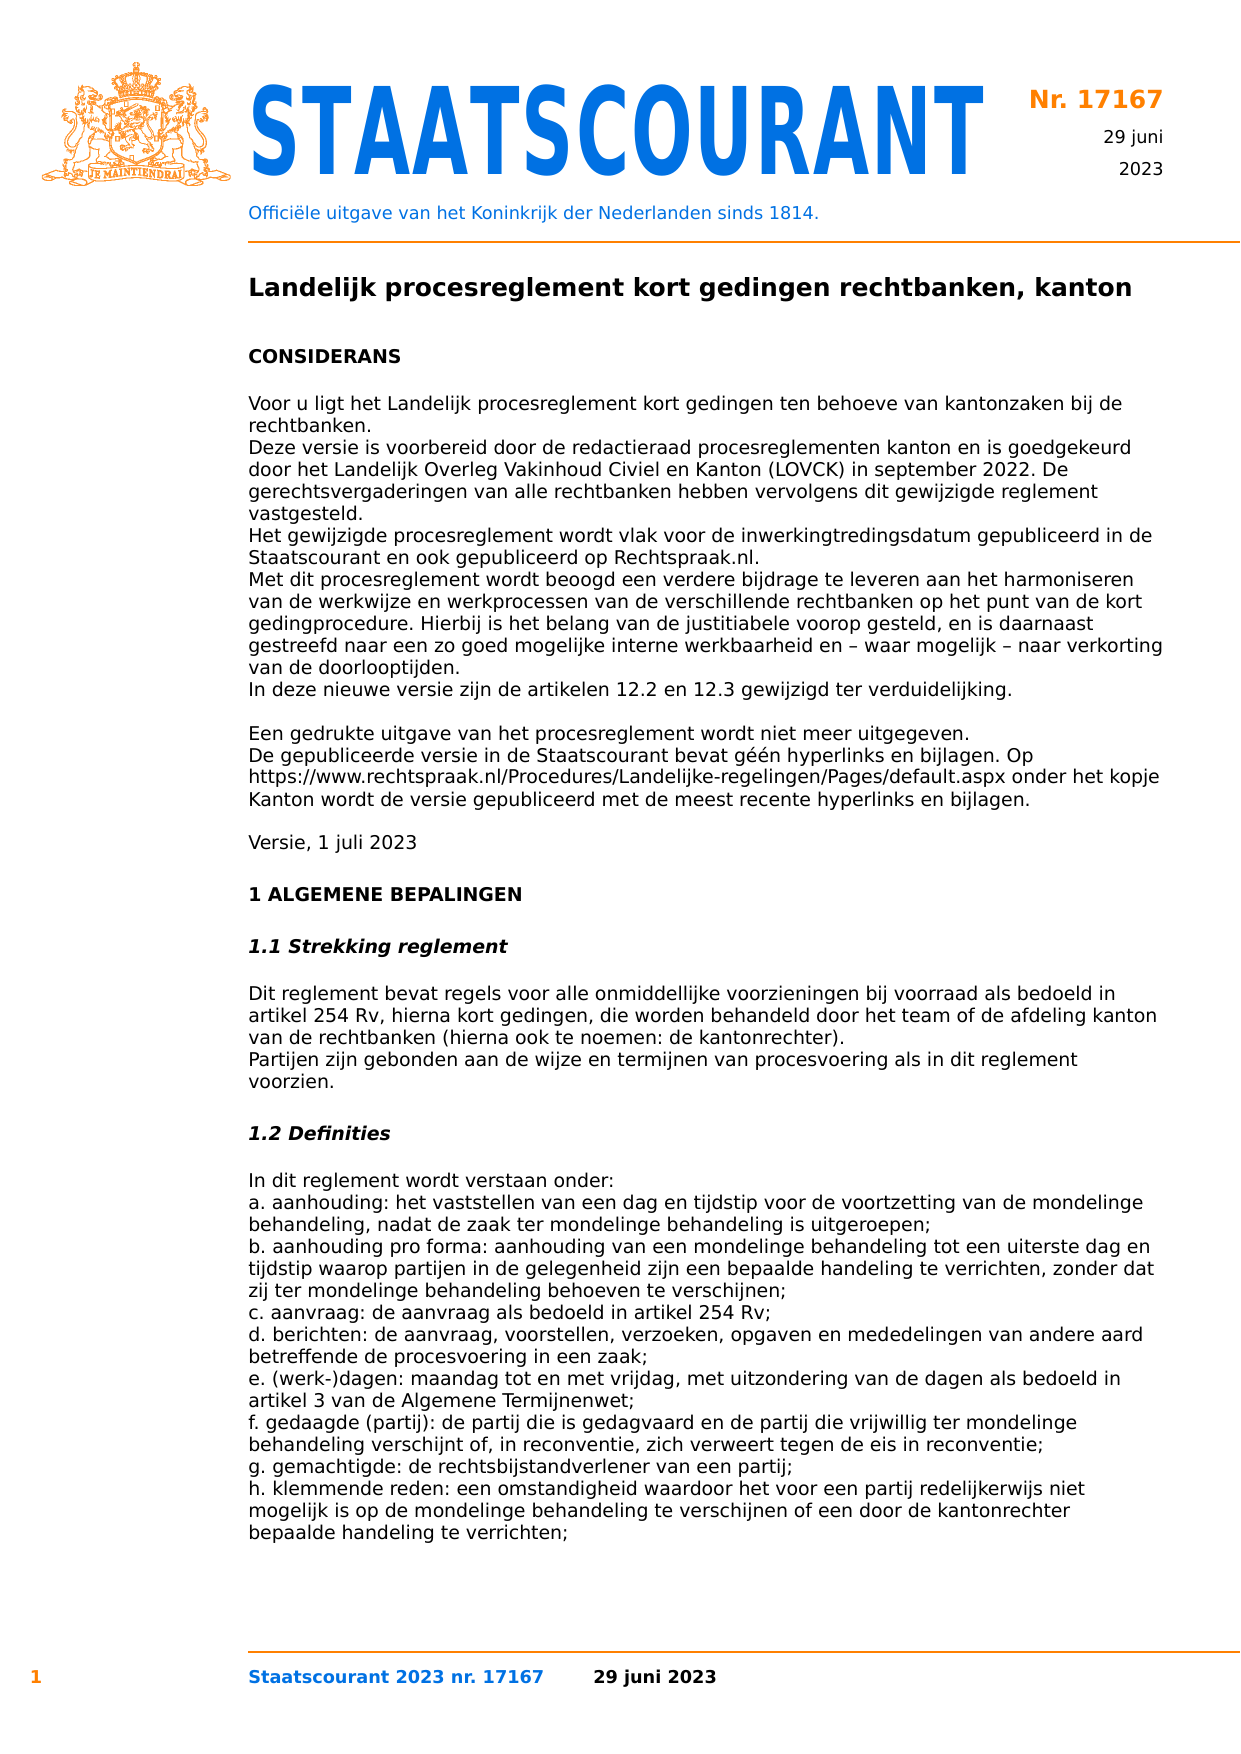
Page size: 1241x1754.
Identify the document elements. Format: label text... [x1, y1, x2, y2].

text b. aanhouding pro forma: aanhouding van een mondelinge behandeling tot een uiterste dag en tijdstip waarop partijen in de gelegenheid zijn een bepaalde handeling te verrichten, zonder dat zij ter mondelinge behandeling behoeven te verschijnen; [248, 1236, 1163, 1302]
picture [41, 62, 231, 186]
subtitle CONSIDERANS [248, 346, 1163, 368]
table_header [25, 62, 248, 241]
text h. klemmende reden: een omstandigheid waardoor het voor een partij redelijkerwijs niet mogelijk is op de mondelinge behandeling te verschijnen of een door de kantonrechter bepaalde handeling te verrichten; [248, 1478, 1163, 1544]
text Het gewijzigde procesreglement wordt vlak voor de inwerkingtredingsdatum gepubliceerd in de Staatscourant en ook gepubliceerd op Rechtspraak.nl. [248, 525, 1163, 569]
text Deze versie is voorbereid door de redactieraad procesreglementen kanton en is goedgekeurd door het Landelijk Overleg Vakinhoud Civiel en Kanton (LOVCK) in september 2022. De gerechtsvergaderingen van alle rechtbanken hebben vervolgens dit gewijzigde reglement vastgesteld. [248, 437, 1163, 525]
text a. aanhouding: het vaststellen van een dag en tijdstip voor de voortzetting van de mondelinge behandeling, nadat de zaak ter mondelinge behandeling is uitgeroepen; [248, 1192, 1163, 1236]
text Voor u ligt het Landelijk procesreglement kort gedingen ten behoeve van kantonzaken bij de rechtbanken. [248, 393, 1163, 437]
table_header STAATSCOURANT [248, 62, 998, 203]
table_cell Officiële uitgave van het Koninkrijk der Nederlanden sinds 1814. [248, 203, 1240, 241]
text In dit reglement wordt verstaan onder: [248, 1170, 1163, 1192]
text e. (werk-)dagen: maandag tot en met vrijdag, met uitzondering van de dagen als bedoeld in artikel 3 van de Algemene Termijnenwet; [248, 1368, 1163, 1412]
text De gepubliceerde versie in de Staatscourant bevat géén hyperlinks en bijlagen. Op https://www.rechtspraak.nl/Procedures/Landelijke-regelingen/Pages/default.aspx onder het kopje Kanton wordt de versie gepubliceerd met de meest recente hyperlinks en bijlagen. [248, 744, 1163, 810]
text Met dit procesreglement wordt beoogd een verdere bijdrage te leveren aan het harmoniseren van de werkwijze en werkprocessen van de verschillende rechtbanken op het punt van de kort gedingprocedure. Hierbij is het belang van de justitiabele voorop gesteld, en is daarnaast gestreefd naar een zo goed mogelijke interne werkbaarheid en – waar mogelijk – naar verkorting van de doorlooptijden. [248, 569, 1163, 679]
subtitle Landelijk procesreglement kort gedingen rechtbanken, kanton [248, 273, 1163, 302]
table_cell 2023 [998, 153, 1240, 203]
text Versie, 1 juli 2023 [248, 832, 1163, 854]
subtitle 1.1 Strekking reglement [248, 936, 1163, 958]
subtitle 1 ALGEMENE BEPALINGEN [248, 884, 1163, 906]
text d. berichten: de aanvraag, voorstellen, verzoeken, opgaven en mededelingen van andere aard betreffende de procesvoering in een zaak; [248, 1324, 1163, 1368]
table_cell 29 juni [998, 121, 1240, 153]
text Dit reglement bevat regels voor alle onmiddellijke voorzieningen bij voorraad als bedoeld in artikel 254 Rv, hierna kort gedingen, die worden behandeld door het team of de afdeling kanton van de rechtbanken (hierna ook te noemen: de kantonrechter). [248, 983, 1163, 1049]
table_header Nr. 17167 [998, 62, 1240, 121]
text Partijen zijn gebonden aan de wijze en termijnen van procesvoering als in dit reglement voorzien. [248, 1049, 1163, 1093]
text g. gemachtigde: de rechtsbijstandverlener van een partij; [248, 1456, 1163, 1478]
text f. gedaagde (partij): de partij die is gedagvaard en de partij die vrijwillig ter mondelinge behandeling verschijnt of, in reconventie, zich verweert tegen de eis in reconventie; [248, 1412, 1163, 1456]
text Een gedrukte uitgave van het procesreglement wordt niet meer uitgegeven. [248, 722, 1163, 744]
text In deze nieuwe versie zijn de artikelen 12.2 en 12.3 gewijzigd ter verduidelijking. [248, 679, 1163, 701]
text c. aanvraag: de aanvraag als bedoeld in artikel 254 Rv; [248, 1302, 1163, 1324]
subtitle 1.2 Definities [248, 1123, 1163, 1145]
